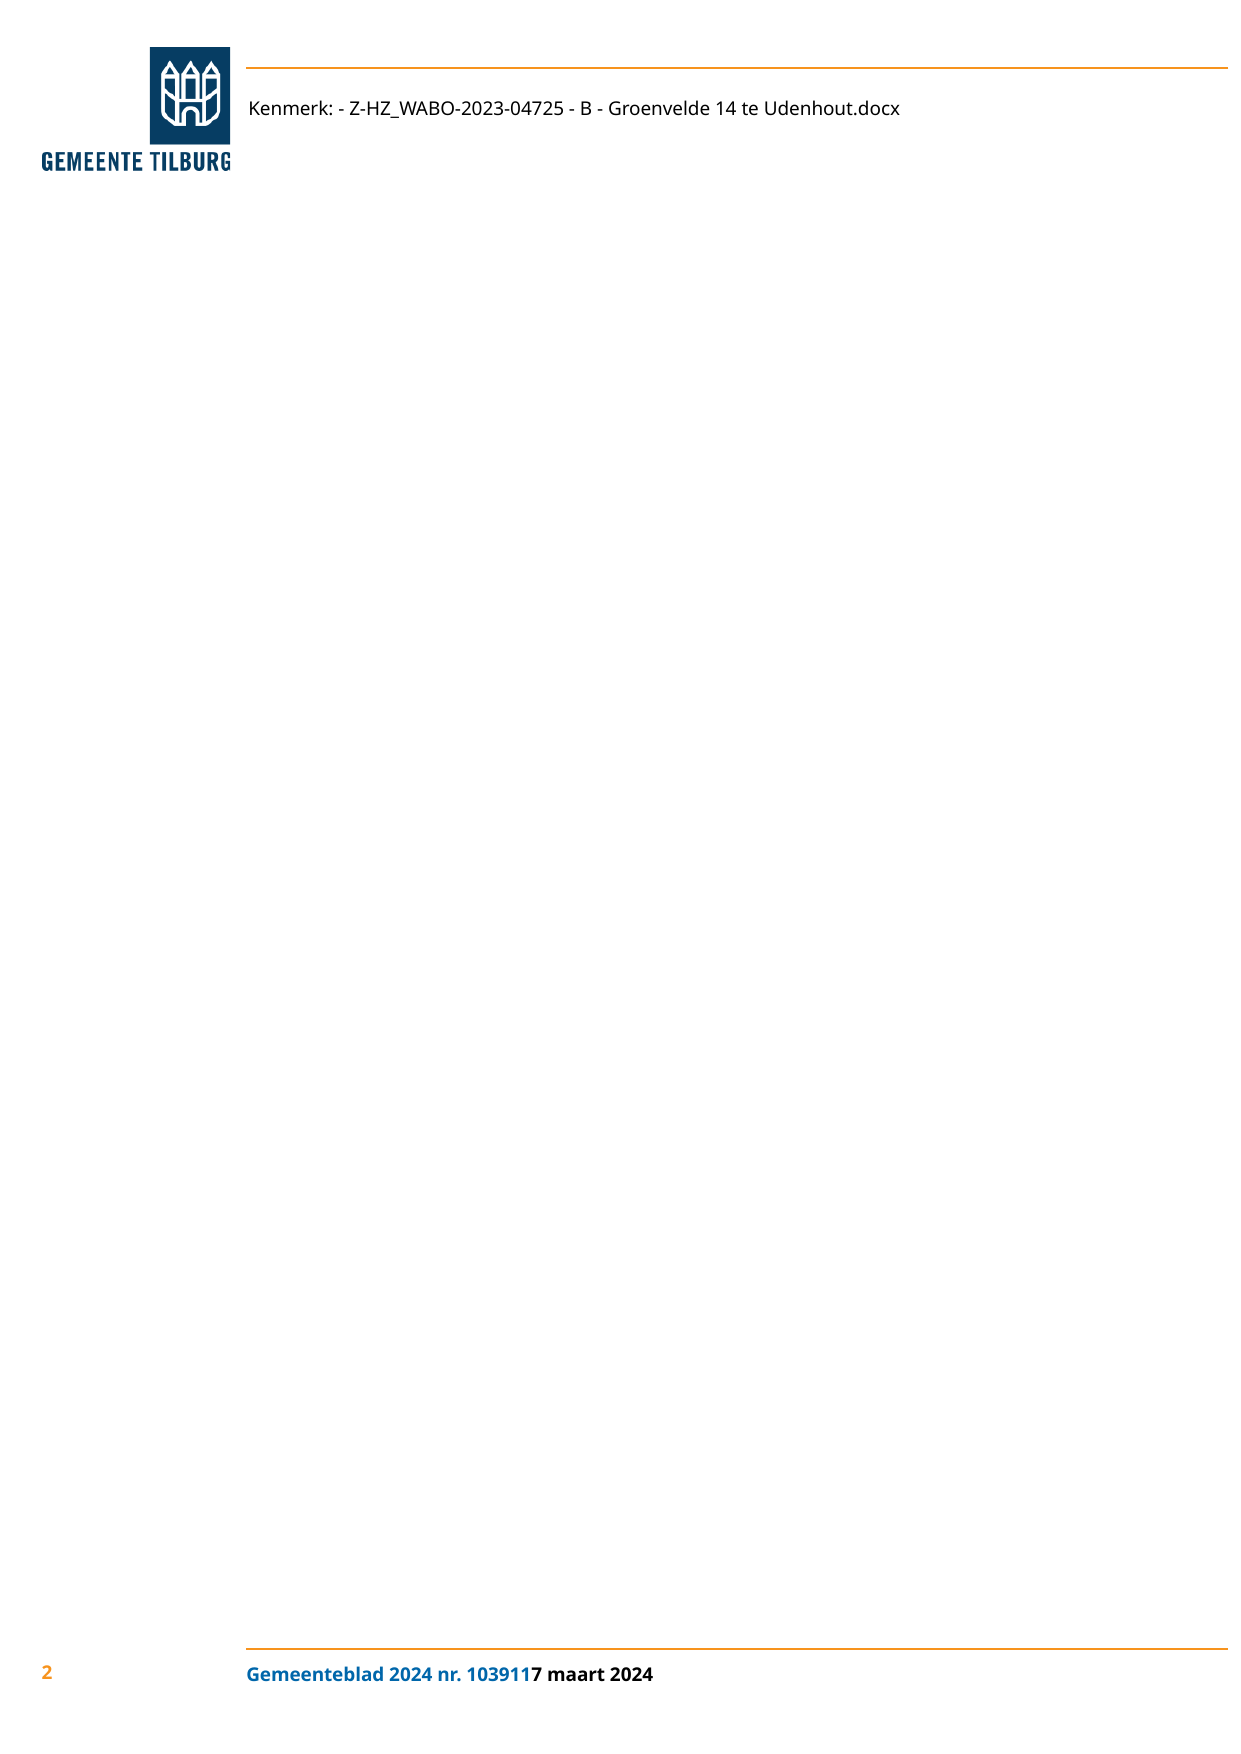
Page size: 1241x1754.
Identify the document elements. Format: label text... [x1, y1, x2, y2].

picture [41, 47, 231, 172]
text Kenmerk: - Z-HZ_WABO-2023-04725 - B - Groenvelde 14 te Udenhout.docx [248, 95, 1152, 121]
